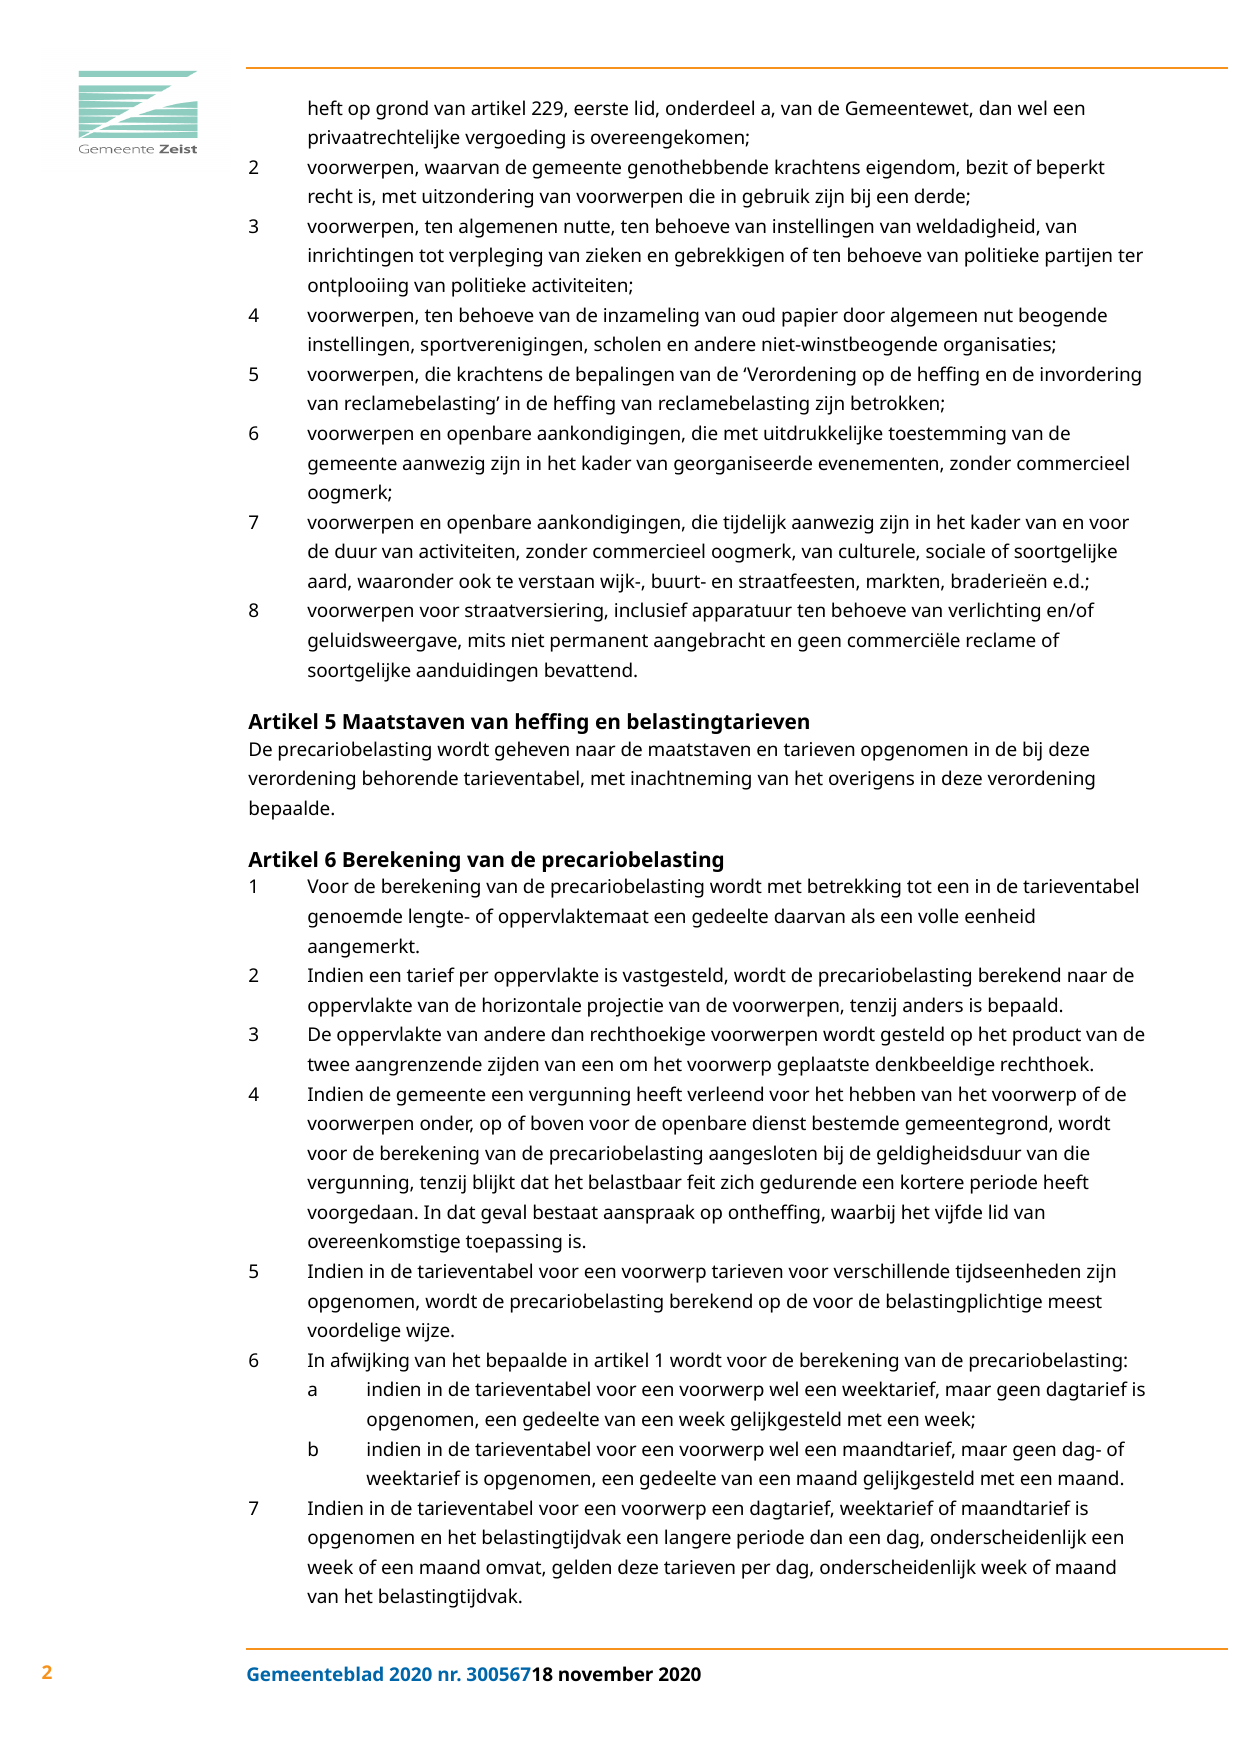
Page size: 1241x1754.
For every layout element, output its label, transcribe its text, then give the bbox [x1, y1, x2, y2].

list Indien in de tarieventabel voor een voorwerp tarieven voor verschillende tijdseenheden zijn opgenomen, wordt de precariobelasting berekend op de voor de belastingplichtige meest voordelige wijze. [248, 1258, 1152, 1343]
list voorwerpen voor straatversiering, inclusief apparatuur ten behoeve van verlichting en/of geluidsweergave, mits niet permanent aangebracht en geen commerciële reclame of soortgelijke aanduidingen bevattend. [248, 598, 1152, 683]
list voorwerpen, ten behoeve van de inzameling van oud papier door algemeen nut beogende instellingen, sportverenigingen, scholen en andere niet-winstbeogende organisaties; [248, 302, 1152, 357]
list Indien in de tarieventabel voor een voorwerp een dagtarief, weektarief of maandtarief is opgenomen en het belastingtijdvak een langere periode dan een dag, onderscheidenlijk een week of een maand omvat, gelden deze tarieven per dag, onderscheidenlijk week of maand van het belastingtijdvak. [248, 1495, 1152, 1609]
text De precariobelasting wordt geheven naar de maatstaven en tarieven opgenomen in de bij deze verordening behorende tarieventabel, met inachtneming van het overigens in deze verordening bepaalde. [248, 736, 1152, 821]
picture [41, 47, 231, 172]
list voorwerpen en openbare aankondigingen, die tijdelijk aanwezig zijn in het kader van en voor de duur van activiteiten, zonder commercieel oogmerk, van culturele, sociale of soortgelijke aard, waaronder ook te verstaan wijk-, buurt- en straatfeesten, markten, braderieën e.d.; [248, 509, 1152, 594]
list Voor de berekening van de precariobelasting wordt met betrekking tot een in de tarieventabel genoemde lengte- of oppervlaktemaat een gedeelte daarvan als een volle eenheid aangemerkt. [248, 874, 1152, 959]
list voorwerpen en openbare aankondigingen, die met uitdrukkelijke toestemming van de gemeente aanwezig zijn in het kader van georganiseerde evenementen, zonder commercieel oogmerk; [248, 420, 1152, 505]
text Artikel 6 Berekening van de precariobelasting [248, 845, 1152, 874]
list Indien de gemeente een vergunning heeft verleend voor het hebben van het voorwerp of de voorwerpen onder, op of boven voor de openbare dienst bestemde gemeentegrond, wordt voor de berekening van de precariobelasting aangesloten bij de geldigheidsduur van die vergunning, tenzij blijkt dat het belastbaar feit zich gedurende een kortere periode heeft voorgedaan. In dat geval bestaat aanspraak op ontheffing, waarbij het vijfde lid van overeenkomstige toepassing is. [248, 1081, 1152, 1254]
list voorwerpen, ten algemenen nutte, ten behoeve van instellingen van weldadigheid, van inrichtingen tot verpleging van zieken en gebrekkigen of ten behoeve van politieke partijen ter ontplooiing van politieke activiteiten; [248, 213, 1152, 298]
list voorwerpen, die krachtens de bepalingen van de ‘Verordening op de heffing en de invordering van reclamebelasting’ in de heffing van reclamebelasting zijn betrokken; [248, 361, 1152, 416]
list indien in de tarieventabel voor een voorwerp wel een maandtarief, maar geen dag- of weektarief is opgenomen, een gedeelte van een maand gelijkgesteld met een maand. [307, 1436, 1152, 1491]
text Artikel 5 Maatstaven van heffing en belastingtarieven [248, 707, 1152, 736]
list In afwijking van het bepaalde in artikel 1 wordt voor de berekening van de precariobelasting: [248, 1347, 1152, 1373]
list heft op grond van artikel 229, eerste lid, onderdeel a, van de Gemeentewet, dan wel een privaatrechtelijke vergoeding is overeengekomen; [248, 95, 1152, 150]
list indien in de tarieventabel voor een voorwerp wel een weektarief, maar geen dagtarief is opgenomen, een gedeelte van een week gelijkgesteld met een week; [307, 1377, 1152, 1432]
list Indien een tarief per oppervlakte is vastgesteld, wordt de precariobelasting berekend naar de oppervlakte van de horizontale projectie van de voorwerpen, tenzij anders is bepaald. [248, 962, 1152, 1018]
list De oppervlakte van andere dan rechthoekige voorwerpen wordt gesteld op het product van de twee aangrenzende zijden van een om het voorwerp geplaatste denkbeeldige rechthoek. [248, 1022, 1152, 1077]
list voorwerpen, waarvan de gemeente genothebbende krachtens eigendom, bezit of beperkt recht is, met uitzondering van voorwerpen die in gebruik zijn bij een derde; [248, 154, 1152, 209]
